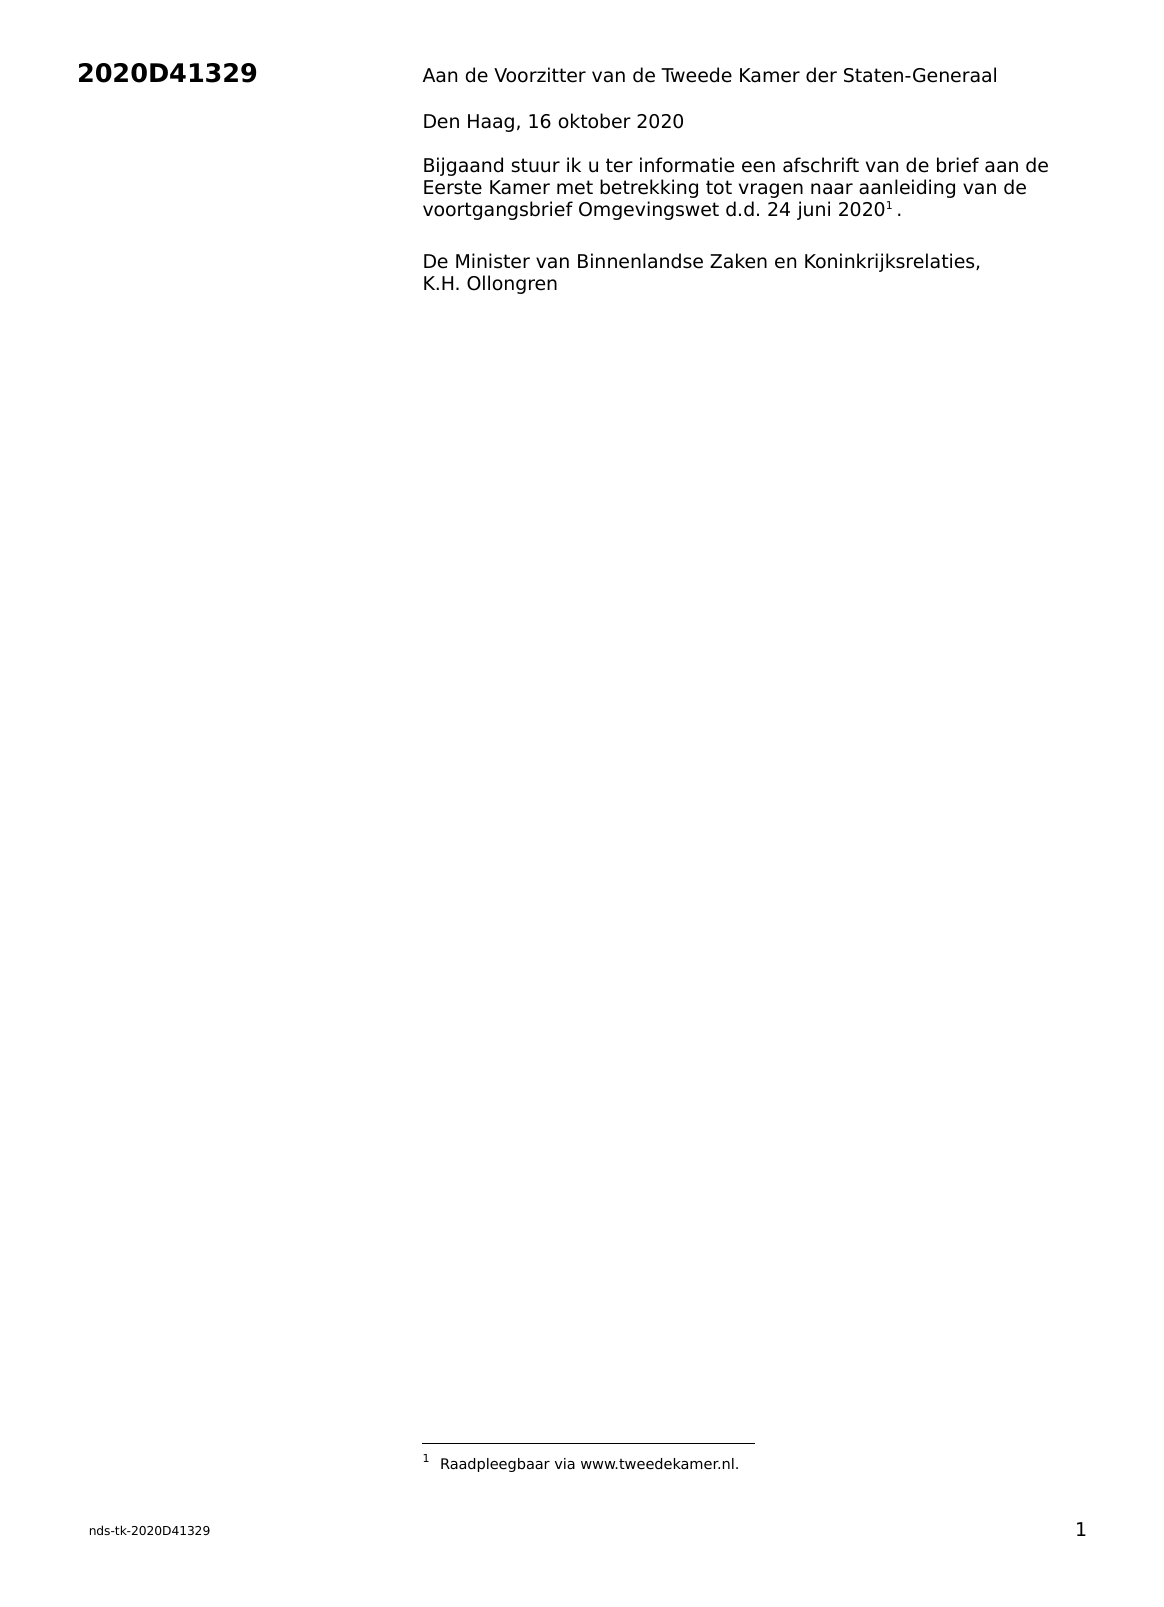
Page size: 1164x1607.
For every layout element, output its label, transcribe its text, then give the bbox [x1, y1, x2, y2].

text nds-tk-2020D41329 [88, 1524, 323, 1538]
text Den Haag, 16 oktober 2020 [422, 111, 1087, 133]
text De Minister van Binnenlandse Zaken en Koninkrijksrelaties, K.H. Ollongren [422, 251, 1087, 295]
text Raadpleegbaar via www.tweedekamer.nl. [422, 1452, 1087, 1474]
text Bijgaand stuur ik u ter informatie een afschrift van de brief aan de Eerste Kamer met betrekking tot vragen naar aanleiding van de voortgangsbrief Omgevingswet d.d. 24 juni 2020. [422, 155, 1087, 221]
text 2020D41329 Aan de Voorzitter van de Tweede Kamer der Staten-Generaal [77, 59, 1087, 89]
